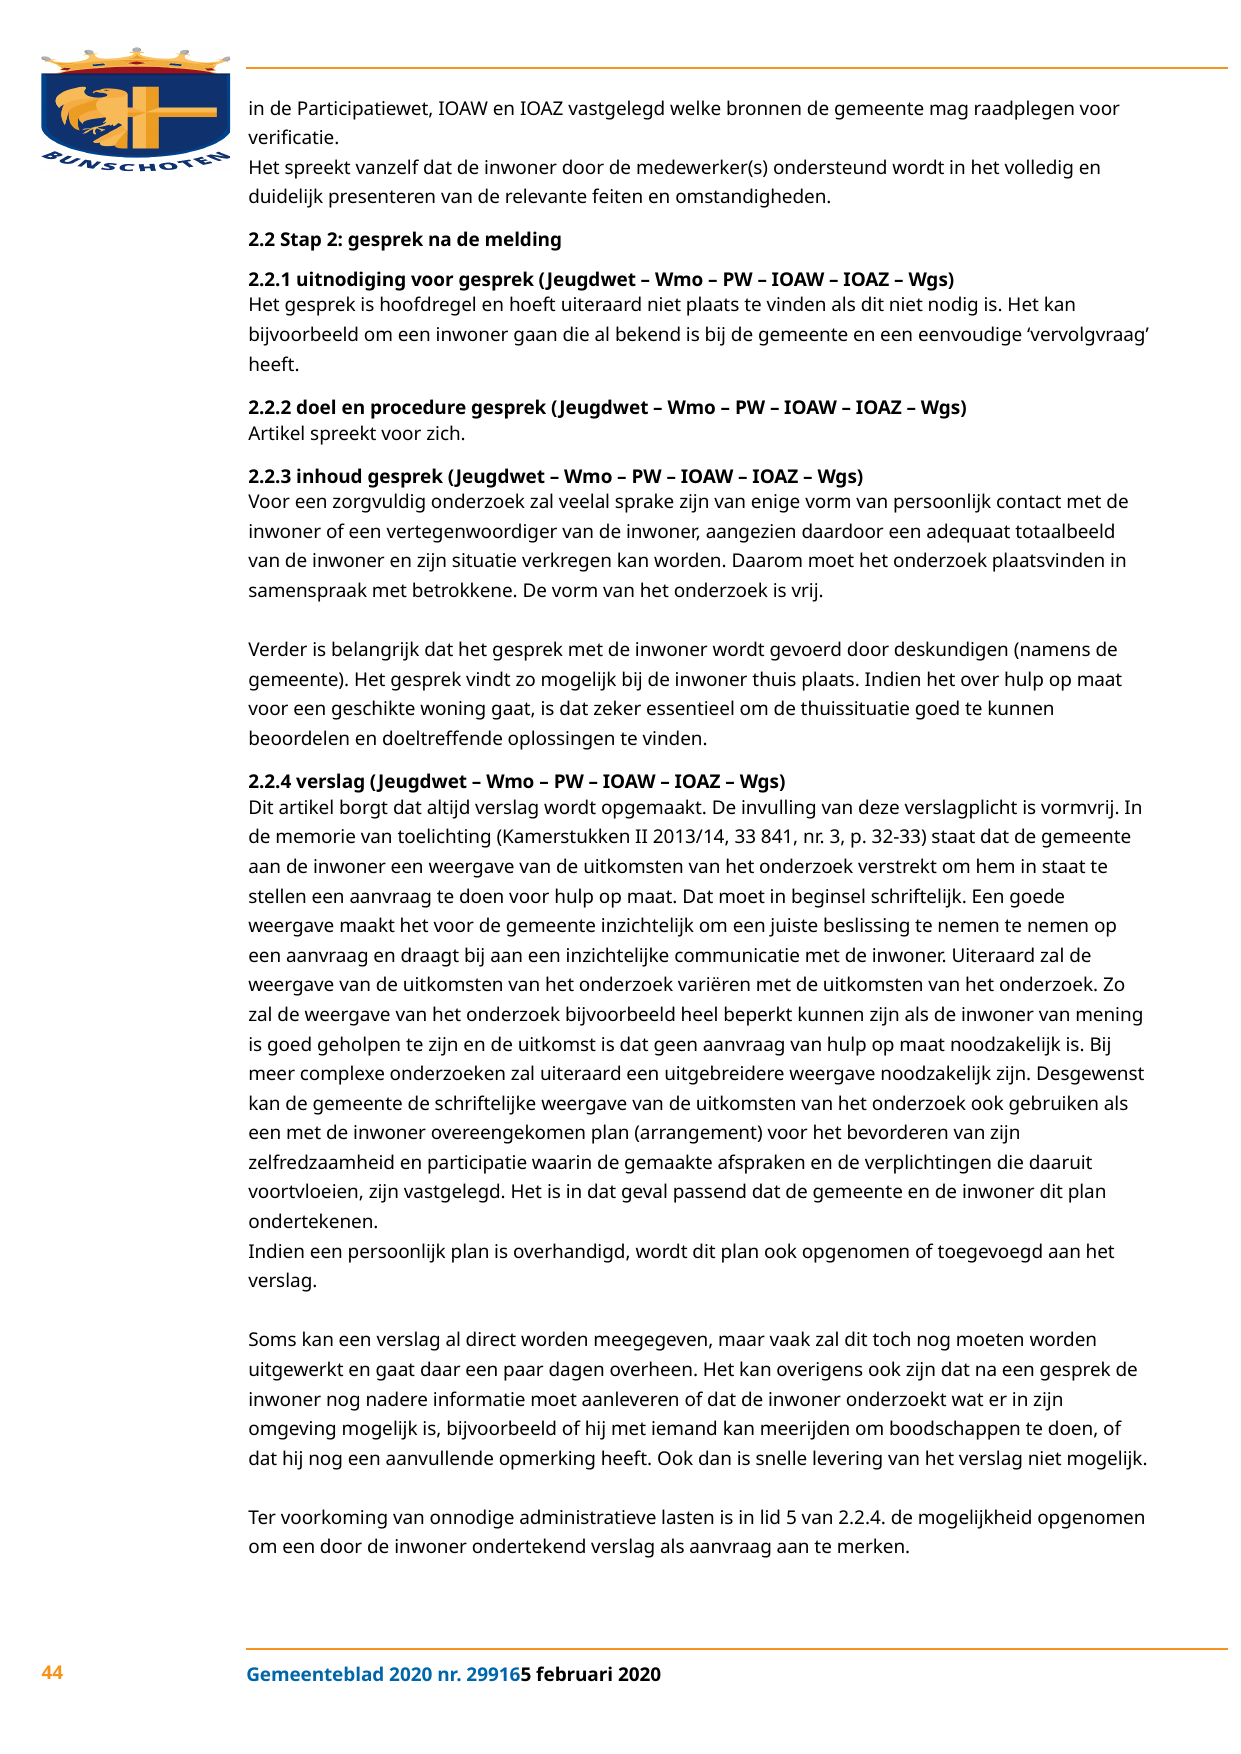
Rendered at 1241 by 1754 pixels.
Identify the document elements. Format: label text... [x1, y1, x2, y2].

text Dit artikel borgt dat altijd verslag wordt opgemaakt. De invulling van deze verslagplicht is vormvrij. In de memorie van toelichting (Kamerstukken II 2013/14, 33 841, nr. 3, p. 32-33) staat dat de gemeente aan de inwoner een weergave van de uitkomsten van het onderzoek verstrekt om hem in staat te stellen een aanvraag te doen voor hulp op maat. Dat moet in beginsel schriftelijk. Een goede weergave maakt het voor de gemeente inzichtelijk om een juiste beslissing te nemen te nemen op een aanvraag en draagt bij aan een inzichtelijke communicatie met de inwoner. Uiteraard zal de weergave van de uitkomsten van het onderzoek variëren met de uitkomsten van het onderzoek. Zo zal de weergave van het onderzoek bijvoorbeeld heel beperkt kunnen zijn als de inwoner van mening is goed geholpen te zijn en de uitkomst is dat geen aanvraag van hulp op maat noodzakelijk is. Bij meer complexe onderzoeken zal uiteraard een uitgebreidere weergave noodzakelijk zijn. Desgewenst kan de gemeente de schriftelijke weergave van de uitkomsten van het onderzoek ook gebruiken als een met de inwoner overeengekomen plan (arrangement) voor het bevorderen van zijn zelfredzaamheid en participatie waarin de gemaakte afspraken en de verplichtingen die daaruit voortvloeien, zijn vastgelegd. Het is in dat geval passend dat de gemeente en de inwoner dit plan ondertekenen. [248, 794, 1152, 1234]
text 2.2 Stap 2: gesprek na de melding [248, 227, 1152, 252]
text 2.2.4 verslag (Jeugdwet – Wmo – PW – IOAW – IOAZ – Wgs) [248, 768, 1152, 794]
text 2.2.2 doel en procedure gesprek (Jeugdwet – Wmo – PW – IOAW – IOAZ – Wgs) [248, 394, 1152, 420]
picture [41, 47, 231, 172]
text 2.2.3 inhoud gesprek (Jeugdwet – Wmo – PW – IOAW – IOAZ – Wgs) [248, 463, 1152, 488]
text Het gesprek is hoofdregel en hoeft uiteraard niet plaats te vinden als dit niet nodig is. Het kan bijvoorbeeld om een inwoner gaan die al bekend is bij de gemeente en een eenvoudige ‘vervolgvraag’ heeft. [248, 292, 1152, 377]
text in de Participatiewet, IOAW en IOAZ vastgelegd welke bronnen de gemeente mag raadplegen voor verificatie. [248, 95, 1152, 150]
text Artikel spreekt voor zich. [248, 420, 1152, 445]
text Voor een zorgvuldig onderzoek zal veelal sprake zijn van enige vorm van persoonlijk contact met de inwoner of een vertegenwoordiger van de inwoner, aangezien daardoor een adequaat totaalbeeld van de inwoner en zijn situatie verkregen kan worden. Daarom moet het onderzoek plaatsvinden in samenspraak met betrokkene. De vorm van het onderzoek is vrij. [248, 488, 1152, 603]
text Soms kan een verslag al direct worden meegegeven, maar vaak zal dit toch nog moeten worden uitgewerkt en gaat daar een paar dagen overheen. Het kan overigens ook zijn dat na een gesprek de inwoner nog nadere informatie moet aanleveren of dat de inwoner onderzoekt wat er in zijn omgeving mogelijk is, bijvoorbeeld of hij met iemand kan meerijden om boodschappen te doen, of dat hij nog een aanvullende opmerking heeft. Ook dan is snelle levering van het verslag niet mogelijk. [248, 1327, 1152, 1471]
text Verder is belangrijk dat het gesprek met de inwoner wordt gevoerd door deskundigen (namens de gemeente). Het gesprek vindt zo mogelijk bij de inwoner thuis plaats. Indien het over hulp op maat voor een geschikte woning gaat, is dat zeker essentieel om de thuissituatie goed te kunnen beoordelen en doeltreffende oplossingen te vinden. [248, 636, 1152, 751]
text Ter voorkoming van onnodige administratieve lasten is in lid 5 van 2.2.4. de mogelijkheid opgenomen om een door de inwoner ondertekend verslag als aanvraag aan te merken. [248, 1504, 1152, 1559]
text 2.2.1 uitnodiging voor gesprek (Jeugdwet – Wmo – PW – IOAW – IOAZ – Wgs) [248, 266, 1152, 292]
text Het spreekt vanzelf dat de inwoner door de medewerker(s) ondersteund wordt in het volledig en duidelijk presenteren van de relevante feiten en omstandigheden. [248, 154, 1152, 209]
text Indien een persoonlijk plan is overhandigd, wordt dit plan ook opgenomen of toegevoegd aan het verslag. [248, 1238, 1152, 1293]
